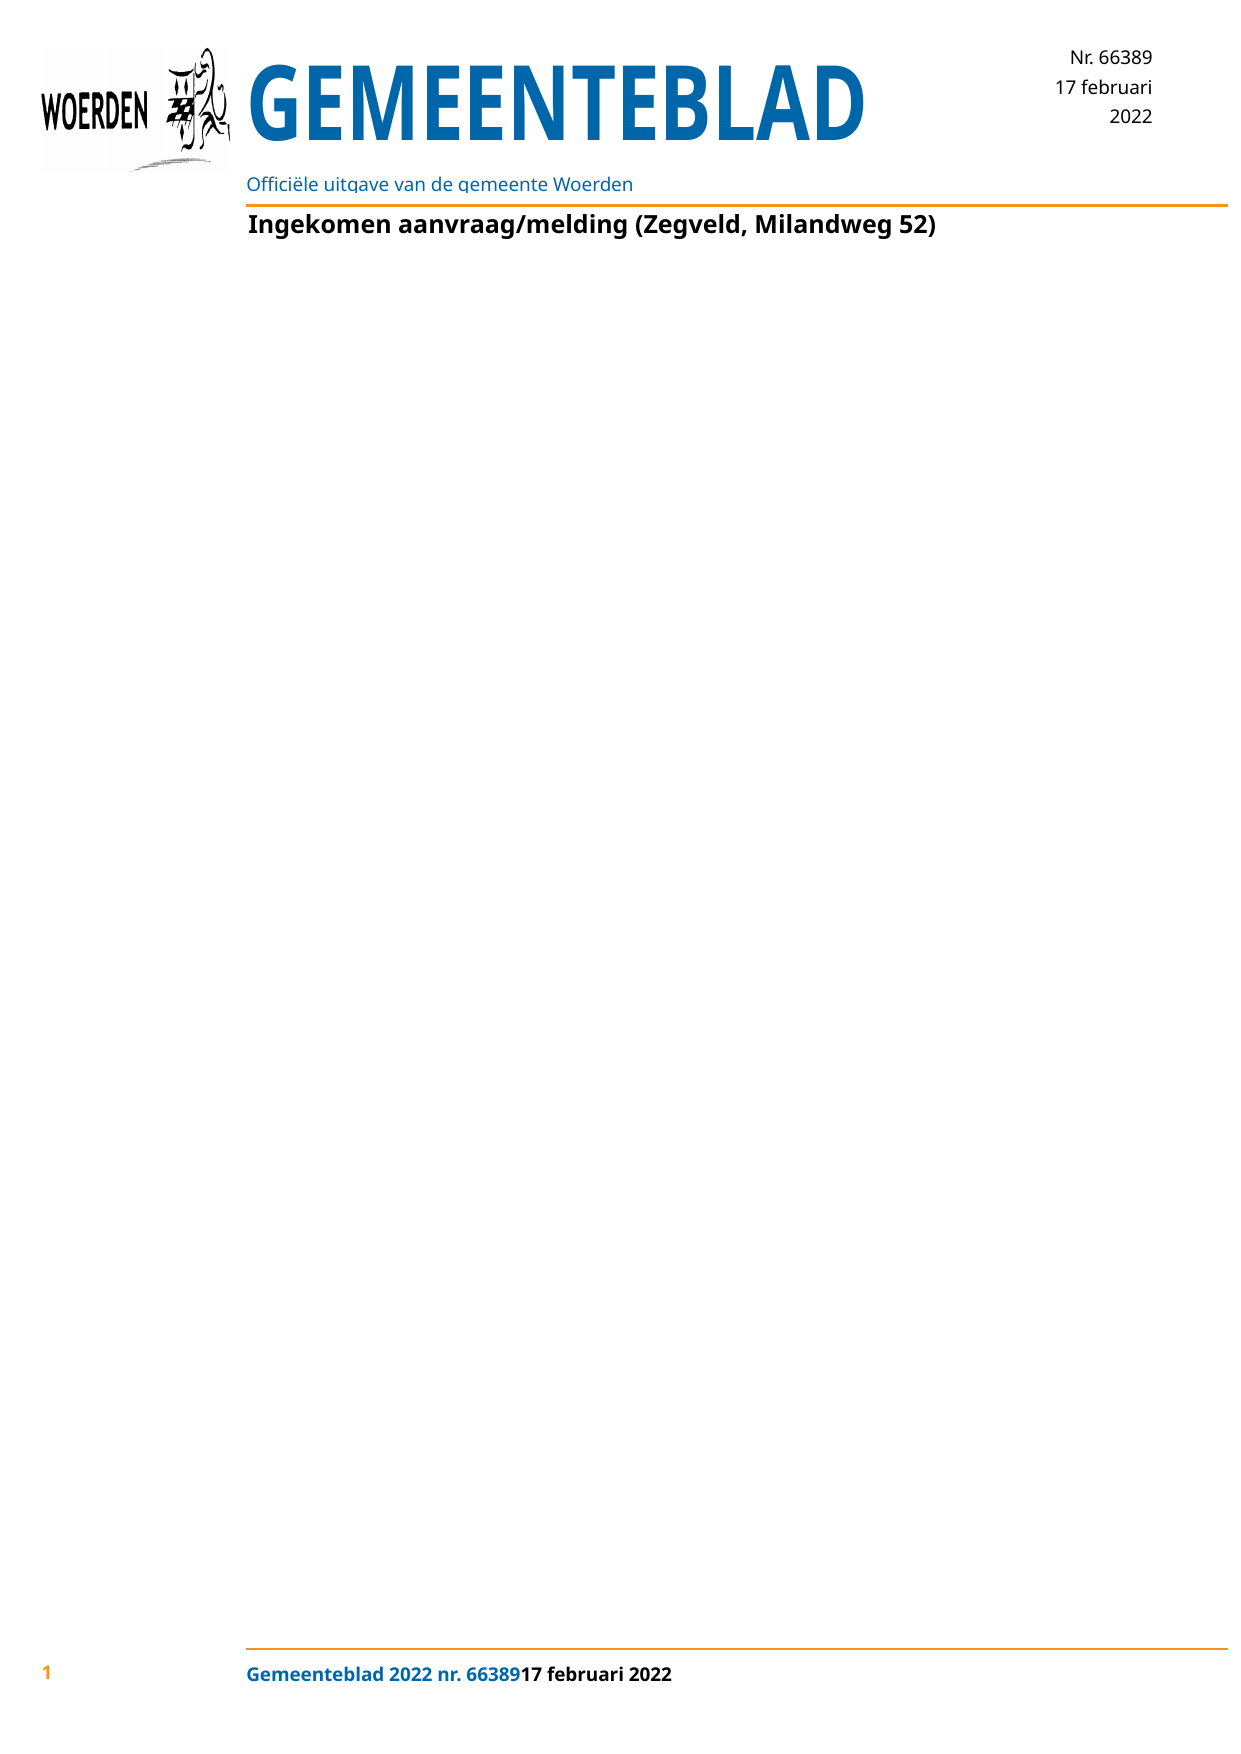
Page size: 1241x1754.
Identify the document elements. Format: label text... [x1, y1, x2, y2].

picture [41, 47, 231, 172]
text Ingekomen aanvraag/melding (Zegveld, Milandweg 52) [248, 207, 1152, 241]
